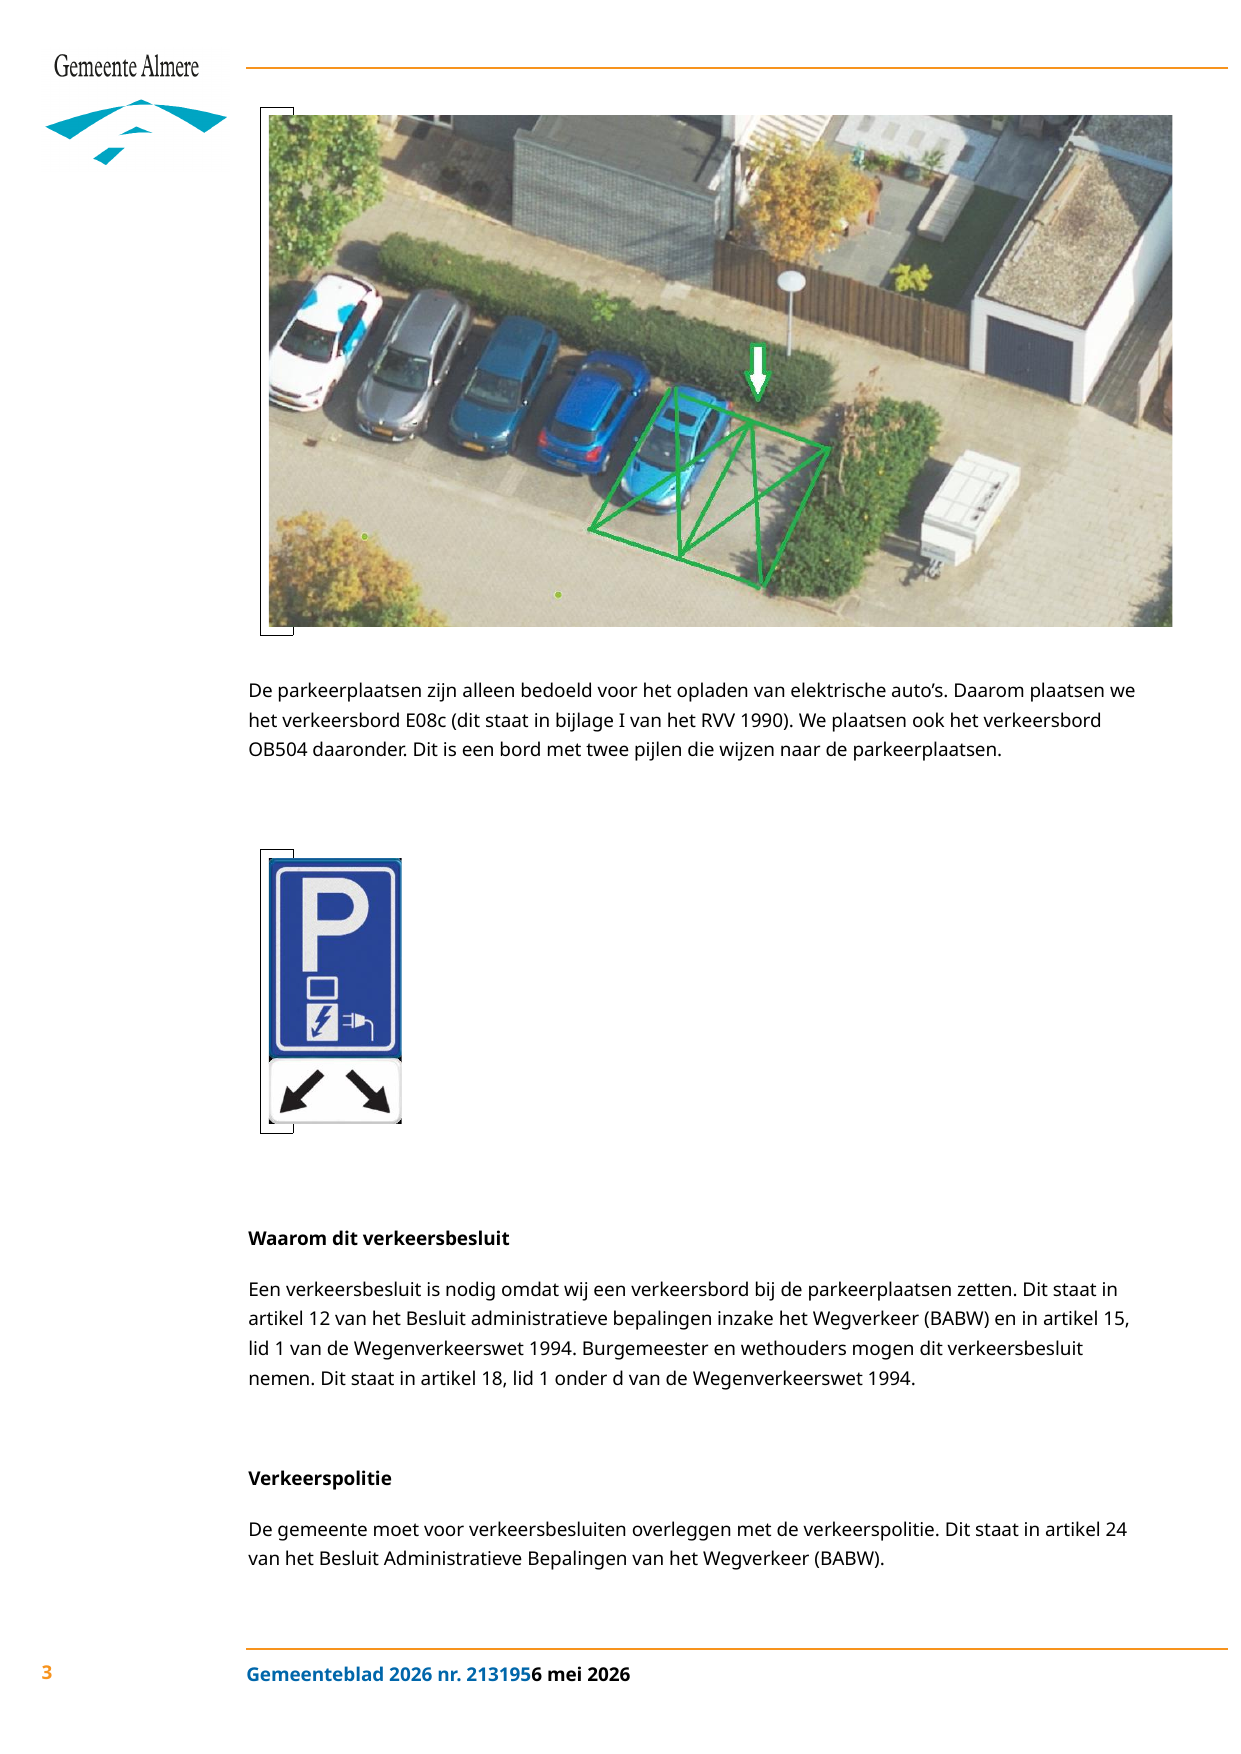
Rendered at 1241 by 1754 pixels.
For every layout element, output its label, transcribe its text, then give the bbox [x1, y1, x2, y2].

picture [268, 858, 402, 1124]
text Een verkeersbesluit is nodig omdat wij een verkeersbord bij de parkeerplaatsen zetten. Dit staat in artikel 12 van het Besluit administratieve bepalingen inzake het Wegverkeer (BABW) en in artikel 15, lid 1 van de Wegenverkeerswet 1994. Burgemeester en wethouders mogen dit verkeersbesluit nemen. Dit staat in artikel 18, lid 1 onder d van de Wegenverkeerswet 1994. [248, 1276, 1152, 1390]
text Verkeerspolitie [248, 1466, 1152, 1491]
picture [41, 47, 231, 172]
text De gemeente moet voor verkeersbesluiten overleggen met de verkeerspolitie. Dit staat in artikel 24 van het Besluit Administratieve Bepalingen van het Wegverkeer (BABW). [248, 1516, 1152, 1571]
text Waarom dit verkeersbesluit [248, 1226, 1152, 1251]
picture [268, 115, 1173, 627]
text De parkeerplaatsen zijn alleen bedoeld voor het opladen van elektrische auto’s. Daarom plaatsen we het verkeersbord E08c (dit staat in bijlage I van het RVV 1990). We plaatsen ook het verkeersbord OB504 daaronder. Dit is een bord met twee pijlen die wijzen naar de parkeerplaatsen. [248, 677, 1152, 762]
